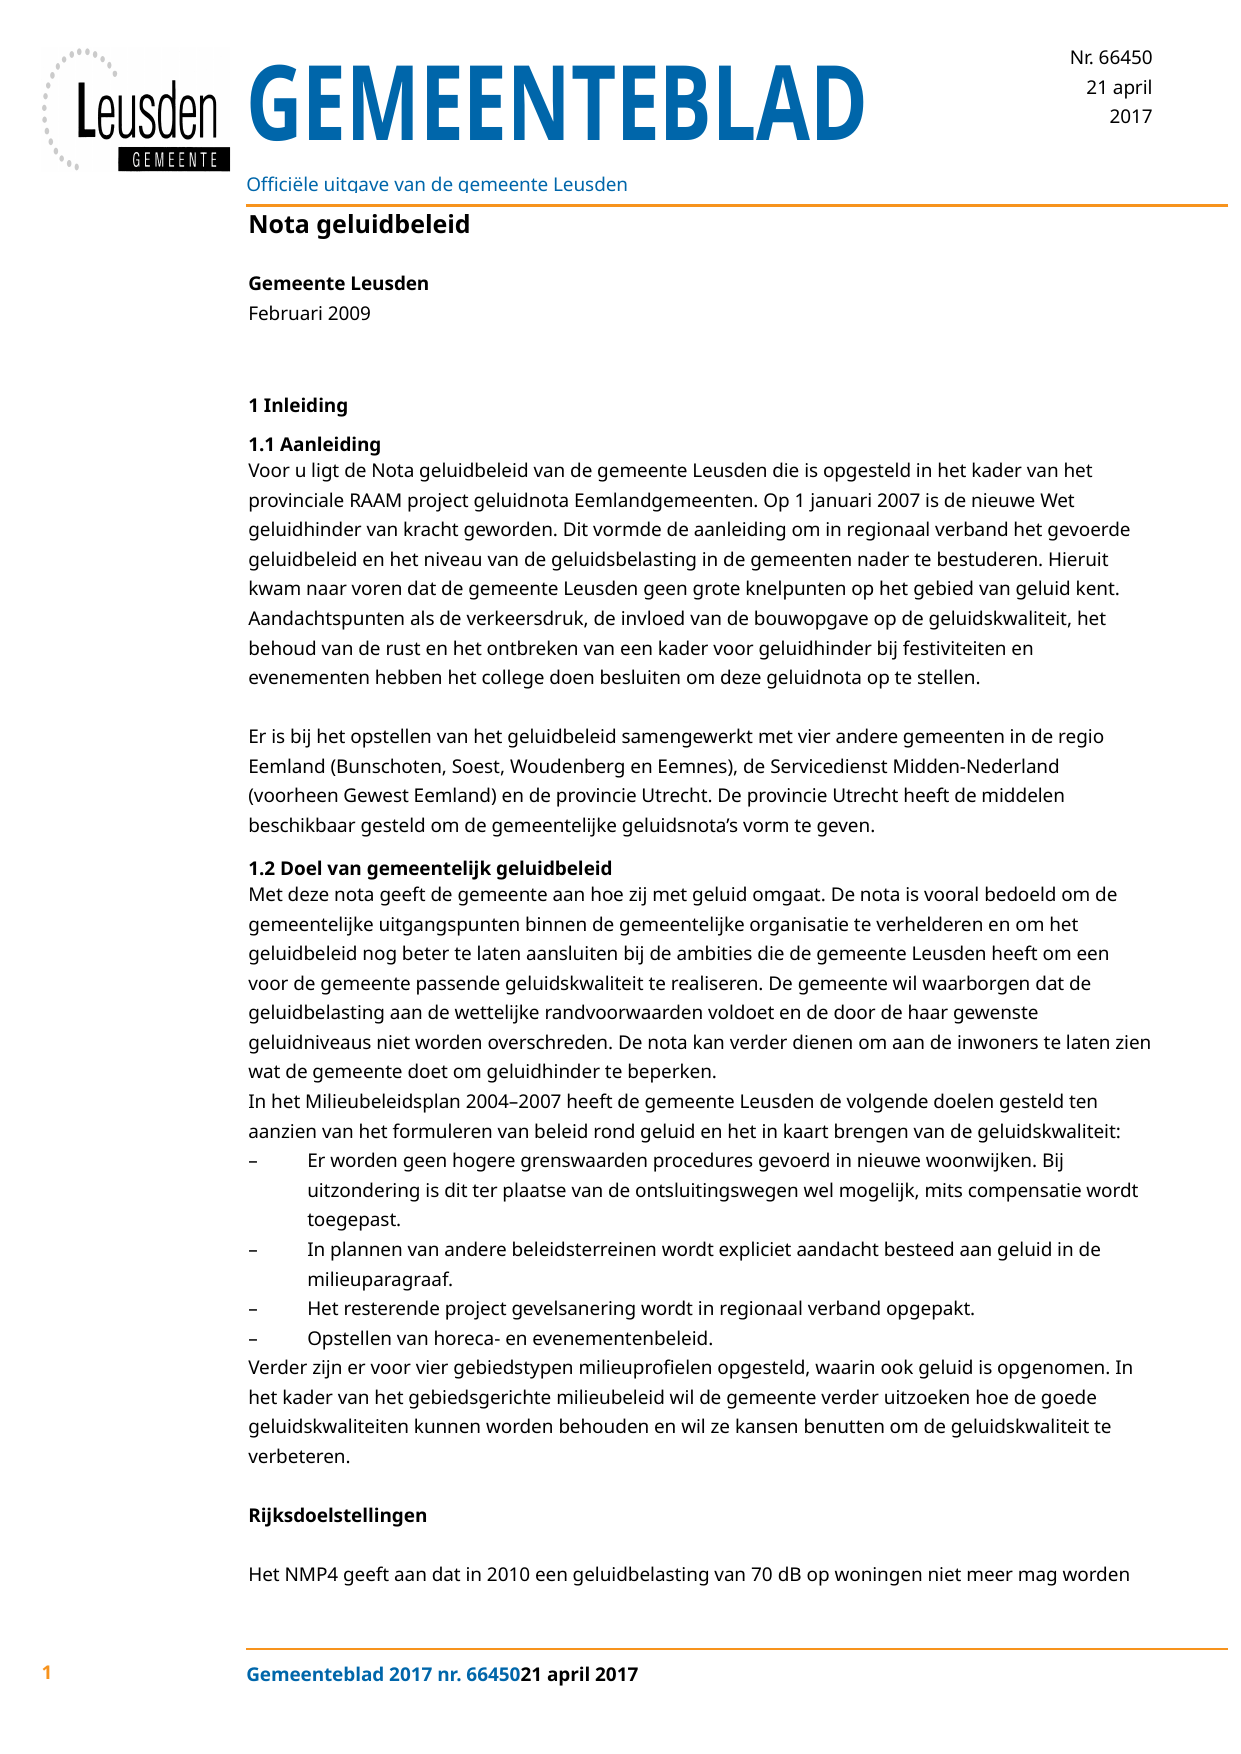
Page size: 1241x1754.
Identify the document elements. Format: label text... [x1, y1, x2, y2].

text 1 Inleiding [248, 392, 1152, 418]
text Voor u ligt de Nota geluidbeleid van de gemeente Leusden die is opgesteld in het kader van het provinciale RAAM project geluidnota Eemlandgemeenten. Op 1 januari 2007 is de nieuwe Wet geluidhinder van kracht geworden. Dit vormde de aanleiding om in regionaal verband het gevoerde geluidbeleid en het niveau van de geluidsbelasting in de gemeenten nader te bestuderen. Hieruit kwam naar voren dat de gemeente Leusden geen grote knelpunten op het gebied van geluid kent. Aandachtspunten als de verkeersdruk, de invloed van de bouwopgave op de geluidskwaliteit, het behoud van de rust en het ontbreken van een kader voor geluidhinder bij festiviteiten en evenementen hebben het college doen besluiten om deze geluidnota op te stellen. [248, 457, 1152, 690]
text Verder zijn er voor vier gebiedstypen milieuprofielen opgesteld, waarin ook geluid is opgenomen. In het kader van het gebiedsgerichte milieubeleid wil de gemeente verder uitzoeken hoe de goede geluidskwaliteiten kunnen worden behouden en wil ze kansen benutten om de geluidskwaliteit te verbeteren. [248, 1354, 1152, 1469]
list Het resterende project gevelsanering wordt in regionaal verband opgepakt. [248, 1295, 1152, 1321]
text Er is bij het opstellen van het geluidbeleid samengewerkt met vier andere gemeenten in de regio Eemland (Bunschoten, Soest, Woudenberg en Eemnes), de Servicedienst Midden-Nederland (voorheen Gewest Eemland) en de provincie Utrecht. De provincie Utrecht heeft de middelen beschikbaar gesteld om de gemeentelijke geluidsnota’s vorm te geven. [248, 723, 1152, 838]
text Met deze nota geeft de gemeente aan hoe zij met geluid omgaat. De nota is vooral bedoeld om de gemeentelijke uitgangspunten binnen de gemeentelijke organisatie te verhelderen en om het geluidbeleid nog beter te laten aansluiten bij de ambities die de gemeente Leusden heeft om een voor de gemeente passende geluidskwaliteit te realiseren. De gemeente wil waarborgen dat de geluidbelasting aan de wettelijke randvoorwaarden voldoet en de door de haar gewenste geluidniveaus niet worden overschreden. De nota kan verder dienen om aan de inwoners te laten zien wat de gemeente doet om geluidhinder te beperken. [248, 881, 1152, 1084]
text In het Milieubeleidsplan 2004–2007 heeft de gemeente Leusden de volgende doelen gesteld ten aanzien van het formuleren van beleid rond geluid en het in kaart brengen van de geluidskwaliteit: [248, 1088, 1152, 1143]
text Gemeente Leusden [248, 270, 1152, 296]
text Nota geluidbeleid [248, 207, 1152, 241]
picture [41, 47, 231, 172]
list Er worden geen hogere grenswaarden procedures gevoerd in nieuwe woonwijken. Bij uitzondering is dit ter plaatse van de ontsluitingswegen wel mogelijk, mits compensatie wordt toegepast. [248, 1147, 1152, 1232]
text 1.2 Doel van gemeentelijk geluidbeleid [248, 855, 1152, 881]
text 1.1 Aanleiding [248, 432, 1152, 457]
text Februari 2009 [248, 300, 1152, 326]
list In plannen van andere beleidsterreinen wordt expliciet aandacht besteed aan geluid in de milieuparagraaf. [248, 1236, 1152, 1291]
table_header Rijksdoelstellingen Het NMP4 geeft aan dat in 2010 een geluidbelasting van 70 dB op woningen niet meer mag worden [248, 1503, 1152, 1587]
list Opstellen van horeca- en evenementenbeleid. [248, 1325, 1152, 1351]
